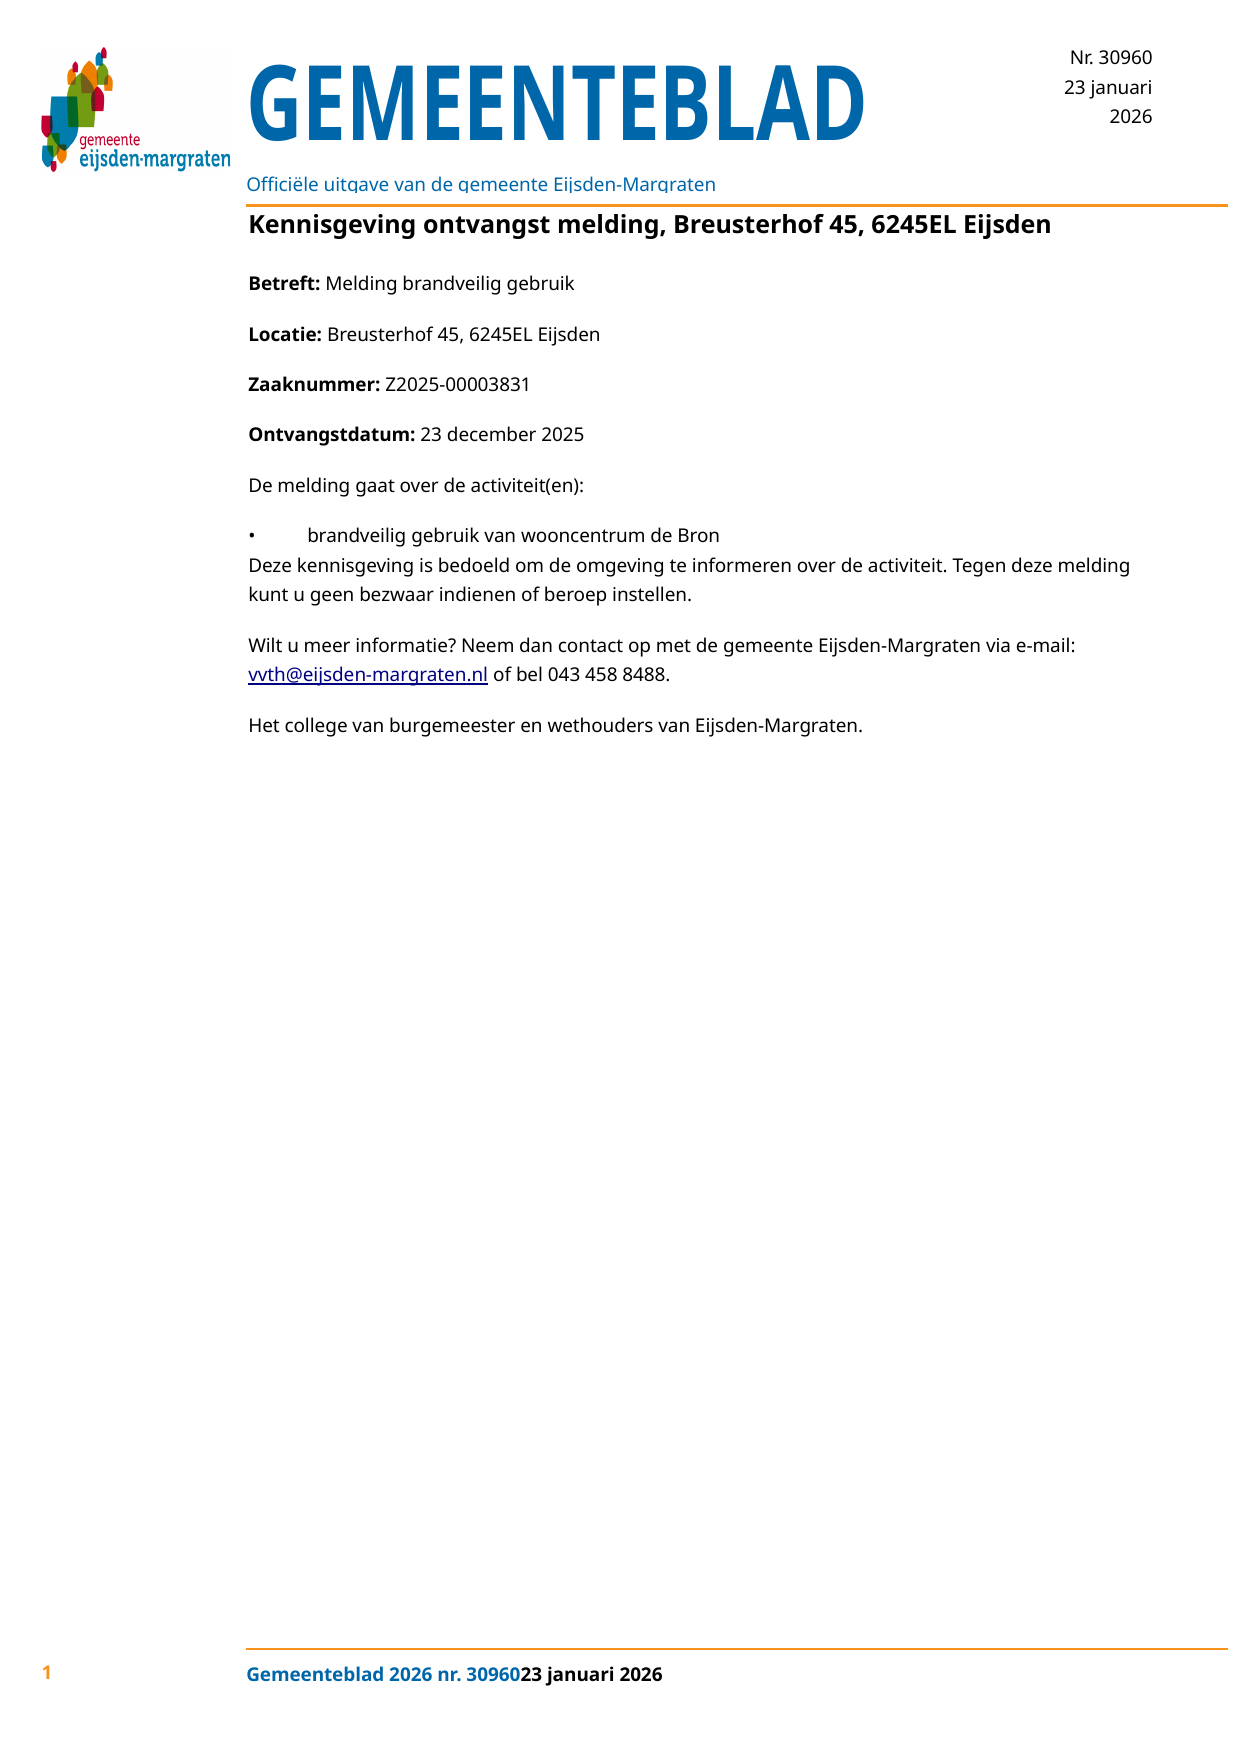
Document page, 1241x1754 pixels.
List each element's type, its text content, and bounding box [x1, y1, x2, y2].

text Wilt u meer informatie? Neem dan contact op met de gemeente Eijsden-Margraten via e-mail: vvth@eijsden-margraten.nl of bel 043 458 8488. [248, 632, 1152, 687]
text Betreft: Melding brandveilig gebruik [248, 270, 1152, 296]
text Kennisgeving ontvangst melding, Breusterhof 45, 6245EL Eijsden [248, 207, 1152, 241]
text Ontvangstdatum: 23 december 2025 [248, 422, 1152, 447]
text De melding gaat over de activiteit(en): [248, 472, 1152, 498]
list brandveilig gebruik van wooncentrum de Bron [248, 522, 1152, 548]
text Zaaknummer: Z2025-00003831 [248, 371, 1152, 397]
picture [41, 47, 231, 172]
text Het college van burgemeester en wethouders van Eijsden-Margraten. [248, 712, 1152, 738]
text Locatie: Breusterhof 45, 6245EL Eijsden [248, 321, 1152, 346]
text Deze kennisgeving is bedoeld om de omgeving te informeren over de activiteit. Tegen deze melding kunt u geen bezwaar indienen of beroep instellen. [248, 552, 1152, 607]
